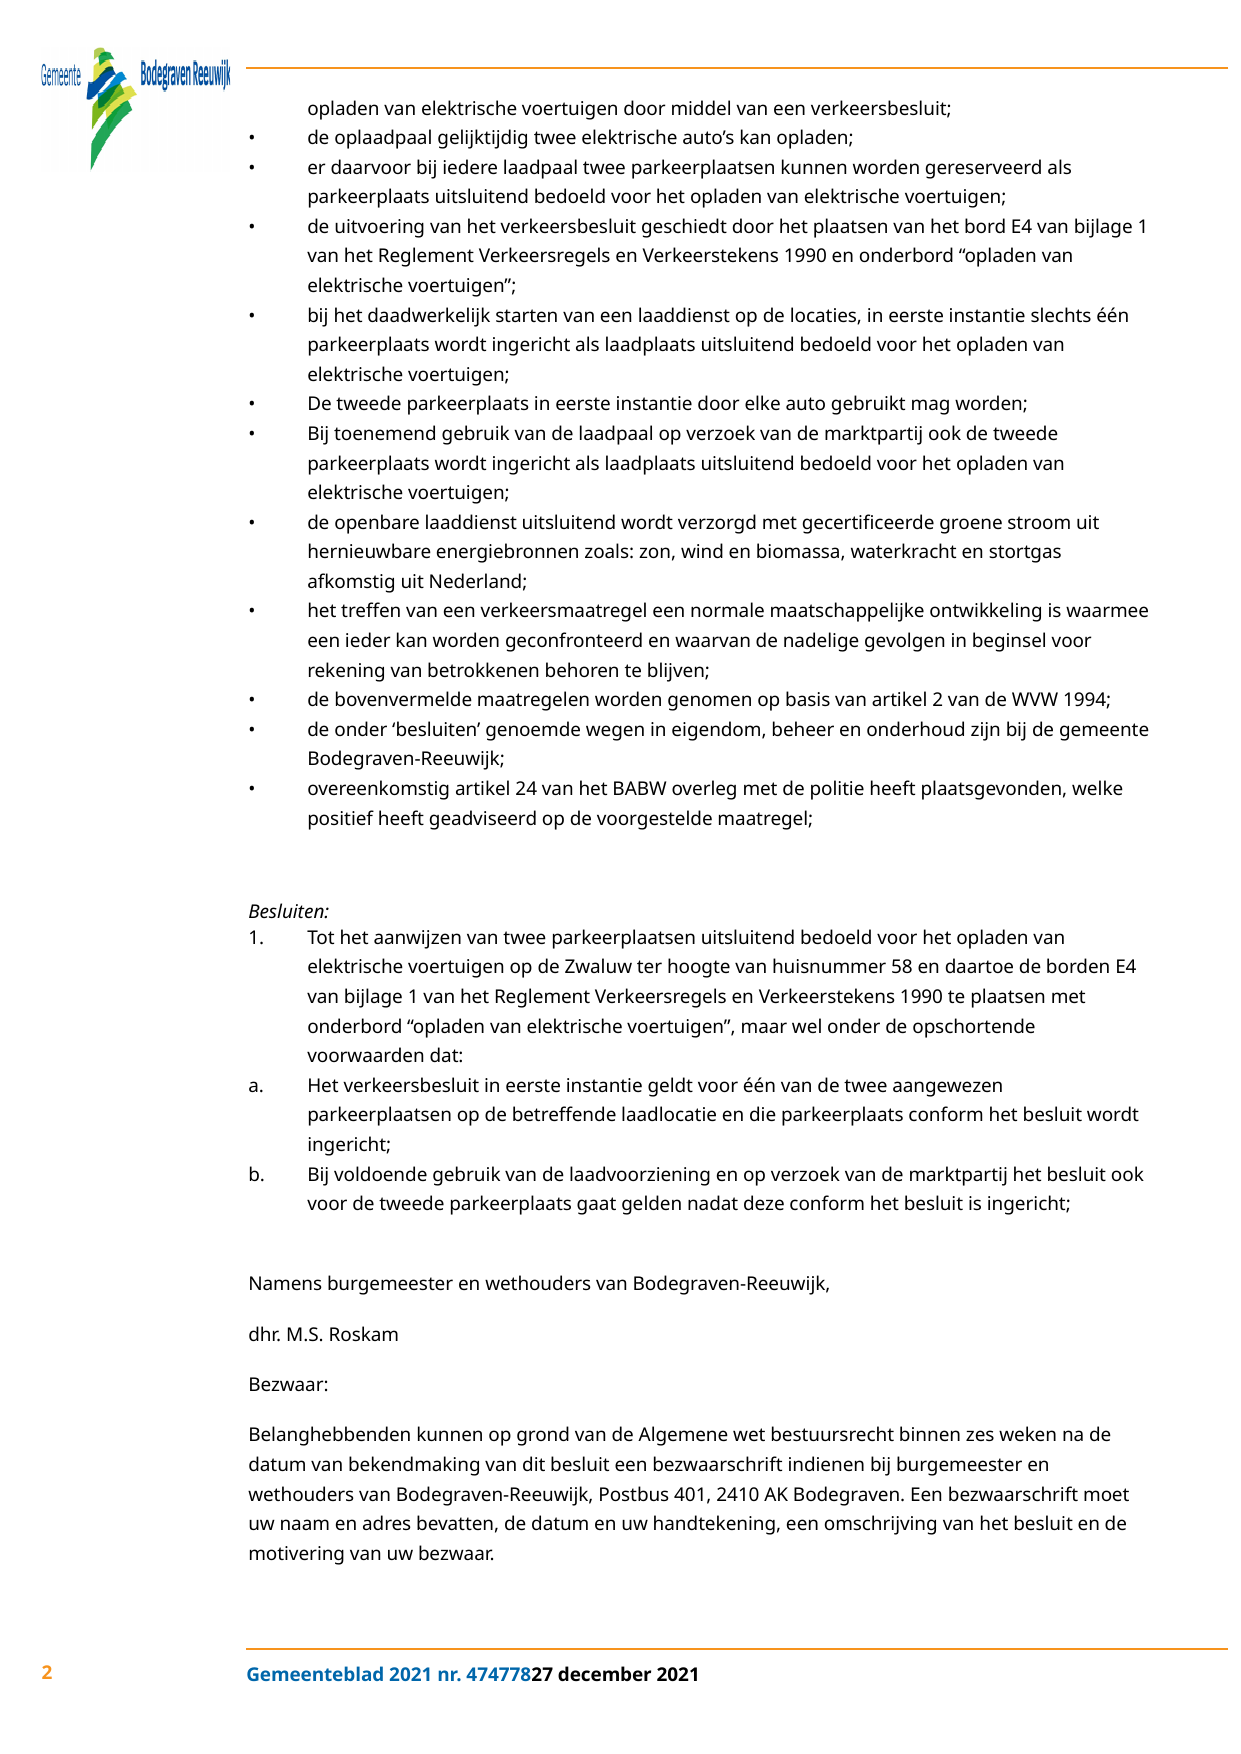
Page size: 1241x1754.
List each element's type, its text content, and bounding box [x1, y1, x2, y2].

text Besluiten: [248, 898, 1152, 924]
list de uitvoering van het verkeersbesluit geschiedt door het plaatsen van het bord E4 van bijlage 1 van het Reglement Verkeersregels en Verkeerstekens 1990 en onderbord “opladen van elektrische voertuigen”; [248, 213, 1152, 298]
list bij het daadwerkelijk starten van een laaddienst op de locaties, in eerste instantie slechts één parkeerplaats wordt ingericht als laadplaats uitsluitend bedoeld voor het opladen van elektrische voertuigen; [248, 302, 1152, 387]
list Bij toenemend gebruik van de laadpaal op verzoek van de marktpartij ook de tweede parkeerplaats wordt ingericht als laadplaats uitsluitend bedoeld voor het opladen van elektrische voertuigen; [248, 420, 1152, 505]
list Tot het aanwijzen van twee parkeerplaatsen uitsluitend bedoeld voor het opladen van elektrische voertuigen op de Zwaluw ter hoogte van huisnummer 58 en daartoe de borden E4 van bijlage 1 van het Reglement Verkeersregels en Verkeerstekens 1990 te plaatsen met onderbord “opladen van elektrische voertuigen”, maar wel onder de opschortende voorwaarden dat: [248, 924, 1152, 1068]
text Namens burgemeester en wethouders van Bodegraven-Reeuwijk, [248, 1270, 1152, 1296]
list de openbare laaddienst uitsluitend wordt verzorgd met gecertificeerde groene stroom uit hernieuwbare energiebronnen zoals: zon, wind en biomassa, waterkracht en stortgas afkomstig uit Nederland; [248, 509, 1152, 594]
list het treffen van een verkeersmaatregel een normale maatschappelijke ontwikkeling is waarmee een ieder kan worden geconfronteerd en waarvan de nadelige gevolgen in beginsel voor rekening van betrokkenen behoren te blijven; [248, 598, 1152, 683]
list de bovenvermelde maatregelen worden genomen op basis van artikel 2 van de WVW 1994; [248, 686, 1152, 712]
text dhr. M.S. Roskam [248, 1321, 1152, 1346]
text Belanghebbenden kunnen op grond van de Algemene wet bestuursrecht binnen zes weken na de datum van bekendmaking van dit besluit een bezwaarschrift indienen bij burgemeester en wethouders van Bodegraven-Reeuwijk, Postbus 401, 2410 AK Bodegraven. Een bezwaarschrift moet uw naam en adres bevatten, de datum en uw handtekening, een omschrijving van het besluit en de motivering van uw bezwaar. [248, 1422, 1152, 1566]
list de oplaadpaal gelijktijdig twee elektrische auto’s kan opladen; [248, 124, 1152, 150]
list overeenkomstig artikel 24 van het BABW overleg met de politie heeft plaatsgevonden, welke positief heeft geadviseerd op de voorgestelde maatregel; [248, 775, 1152, 831]
list De tweede parkeerplaats in eerste instantie door elke auto gebruikt mag worden; [248, 391, 1152, 416]
text Bezwaar: [248, 1371, 1152, 1397]
list er daarvoor bij iedere laadpaal twee parkeerplaatsen kunnen worden gereserveerd als parkeerplaats uitsluitend bedoeld voor het opladen van elektrische voertuigen; [248, 154, 1152, 209]
list Bij voldoende gebruik van de laadvoorziening en op verzoek van de marktpartij het besluit ook voor de tweede parkeerplaats gaat gelden nadat deze conform het besluit is ingericht; [248, 1161, 1152, 1216]
list opladen van elektrische voertuigen door middel van een verkeersbesluit; [248, 95, 1152, 121]
picture [41, 47, 231, 172]
list de onder ‘besluiten’ genoemde wegen in eigendom, beheer en onderhoud zijn bij de gemeente Bodegraven-Reeuwijk; [248, 716, 1152, 771]
list Het verkeersbesluit in eerste instantie geldt voor één van de twee aangewezen parkeerplaatsen op de betreffende laadlocatie en die parkeerplaats conform het besluit wordt ingericht; [248, 1072, 1152, 1157]
